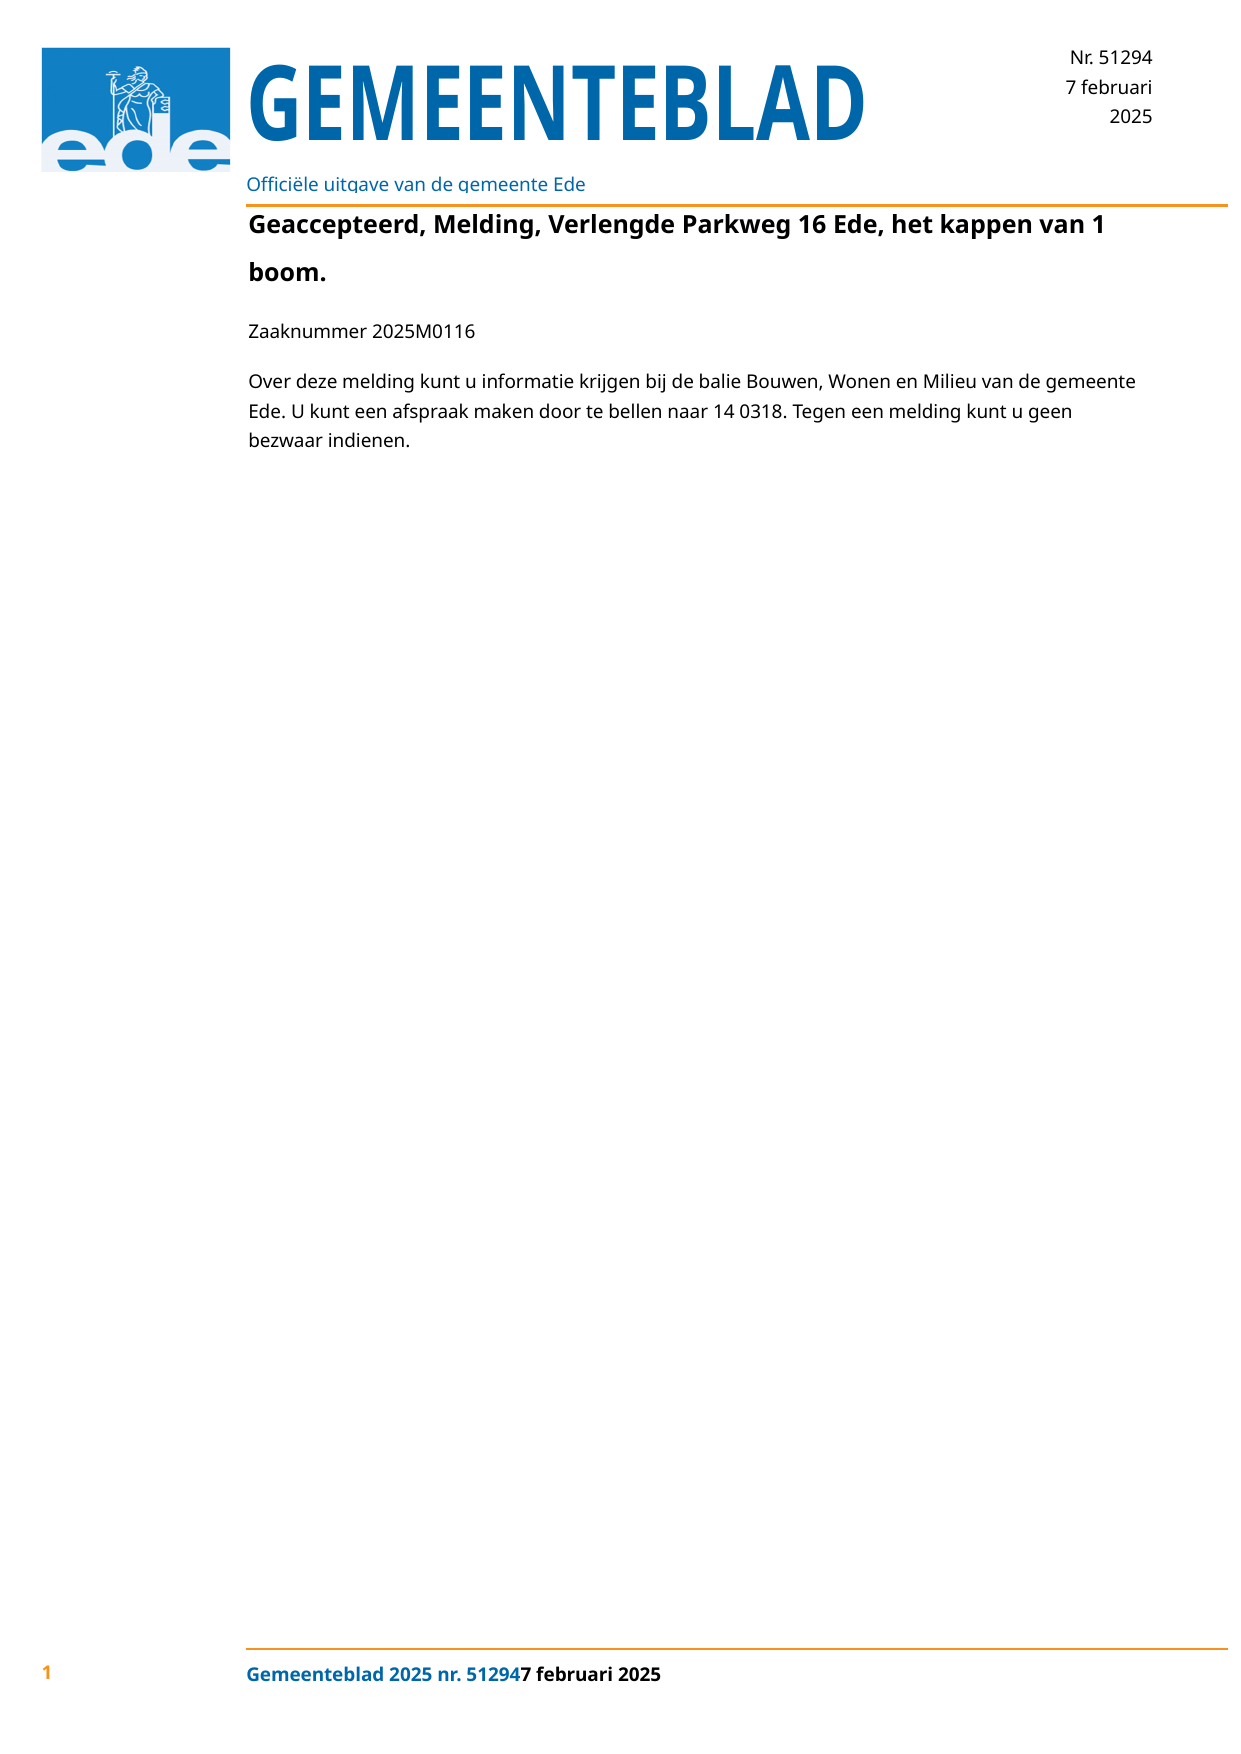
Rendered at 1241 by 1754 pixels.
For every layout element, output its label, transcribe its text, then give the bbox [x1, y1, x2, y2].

picture [41, 47, 231, 172]
text Zaaknummer 2025M0116 [248, 318, 1152, 344]
text Geaccepteerd, Melding, Verlengde Parkweg 16 Ede, het kappen van 1 boom. [248, 207, 1152, 288]
text Over deze melding kunt u informatie krijgen bij de balie Bouwen, Wonen en Milieu van de gemeente Ede. U kunt een afspraak maken door te bellen naar 14 0318. Tegen een melding kunt u geen bezwaar indienen. [248, 368, 1152, 453]
